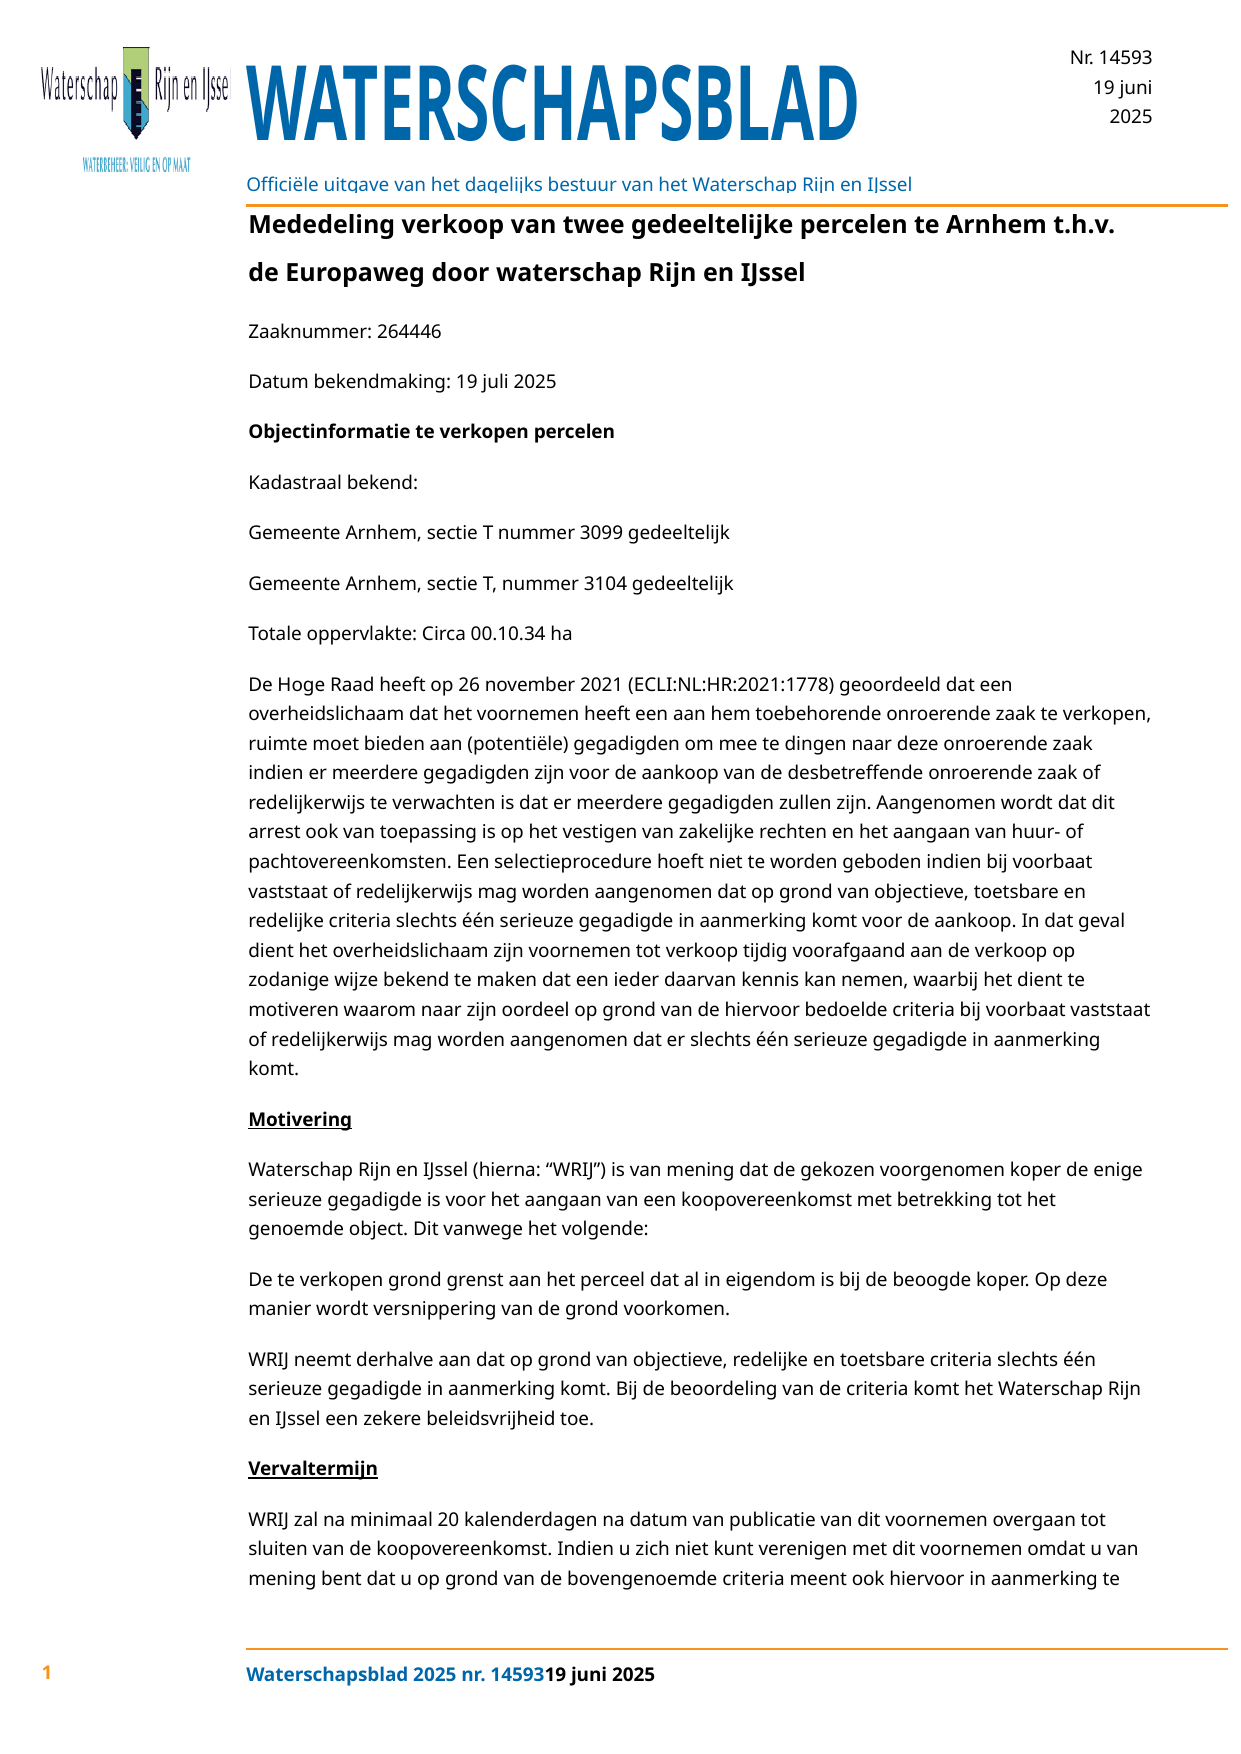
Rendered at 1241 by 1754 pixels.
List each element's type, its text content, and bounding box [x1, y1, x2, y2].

text Totale oppervlakte: Circa 00.10.34 ha [248, 620, 1152, 646]
text Zaaknummer: 264446 [248, 318, 1152, 344]
text Waterschap Rijn en IJssel (hierna: “WRIJ”) is van mening dat de gekozen voorgenomen koper de enige serieuze gegadigde is voor het aangaan van een koopovereenkomst met betrekking tot het genoemde object. Dit vanwege het volgende: [248, 1156, 1152, 1241]
picture [41, 47, 231, 172]
text Kadastraal bekend: [248, 469, 1152, 495]
text Objectinformatie te verkopen percelen [248, 419, 1152, 444]
text Motivering [248, 1106, 1152, 1132]
text WRIJ neemt derhalve aan dat op grond van objectieve, redelijke en toetsbare criteria slechts één serieuze gegadigde in aanmerking komt. Bij de beoordeling van de criteria komt het Waterschap Rijn en IJssel een zekere beleidsvrijheid toe. [248, 1346, 1152, 1431]
text De Hoge Raad heeft op 26 november 2021 (ECLI:NL:HR:2021:1778) geoordeeld dat een overheidslichaam dat het voornemen heeft een aan hem toebehorende onroerende zaak te verkopen, ruimte moet bieden aan (potentiële) gegadigden om mee te dingen naar deze onroerende zaak indien er meerdere gegadigden zijn voor de aankoop van de desbetreffende onroerende zaak of redelijkerwijs te verwachten is dat er meerdere gegadigden zullen zijn. Aangenomen wordt dat dit arrest ook van toepassing is op het vestigen van zakelijke rechten en het aangaan van huur- of pachtovereenkomsten. Een selectieprocedure hoeft niet te worden geboden indien bij voorbaat vaststaat of redelijkerwijs mag worden aangenomen dat op grond van objectieve, toetsbare en redelijke criteria slechts één serieuze gegadigde in aanmerking komt voor de aankoop. In dat geval dient het overheidslichaam zijn voornemen tot verkoop tijdig voorafgaand aan de verkoop op zodanige wijze bekend te maken dat een ieder daarvan kennis kan nemen, waarbij het dient te motiveren waarom naar zijn oordeel op grond van de hiervoor bedoelde criteria bij voorbaat vaststaat of redelijkerwijs mag worden aangenomen dat er slechts één serieuze gegadigde in aanmerking komt. [248, 671, 1152, 1081]
text Datum bekendmaking: 19 juli 2025 [248, 368, 1152, 394]
text WRIJ zal na minimaal 20 kalenderdagen na datum van publicatie van dit voornemen overgaan tot sluiten van de koopovereenkomst. Indien u zich niet kunt verenigen met dit voornemen omdat u van mening bent dat u op grond van de bovengenoemde criteria meent ook hiervoor in aanmerking te [248, 1506, 1152, 1591]
text Vervaltermijn [248, 1455, 1152, 1481]
text De te verkopen grond grenst aan het perceel dat al in eigendom is bij de beoogde koper. Op deze manier wordt versnippering van de grond voorkomen. [248, 1266, 1152, 1321]
text Mededeling verkoop van twee gedeeltelijke percelen te Arnhem t.h.v. de Europaweg door waterschap Rijn en IJssel [248, 207, 1152, 288]
text Gemeente Arnhem, sectie T, nummer 3104 gedeeltelijk [248, 570, 1152, 596]
text Gemeente Arnhem, sectie T nummer 3099 gedeeltelijk [248, 519, 1152, 545]
